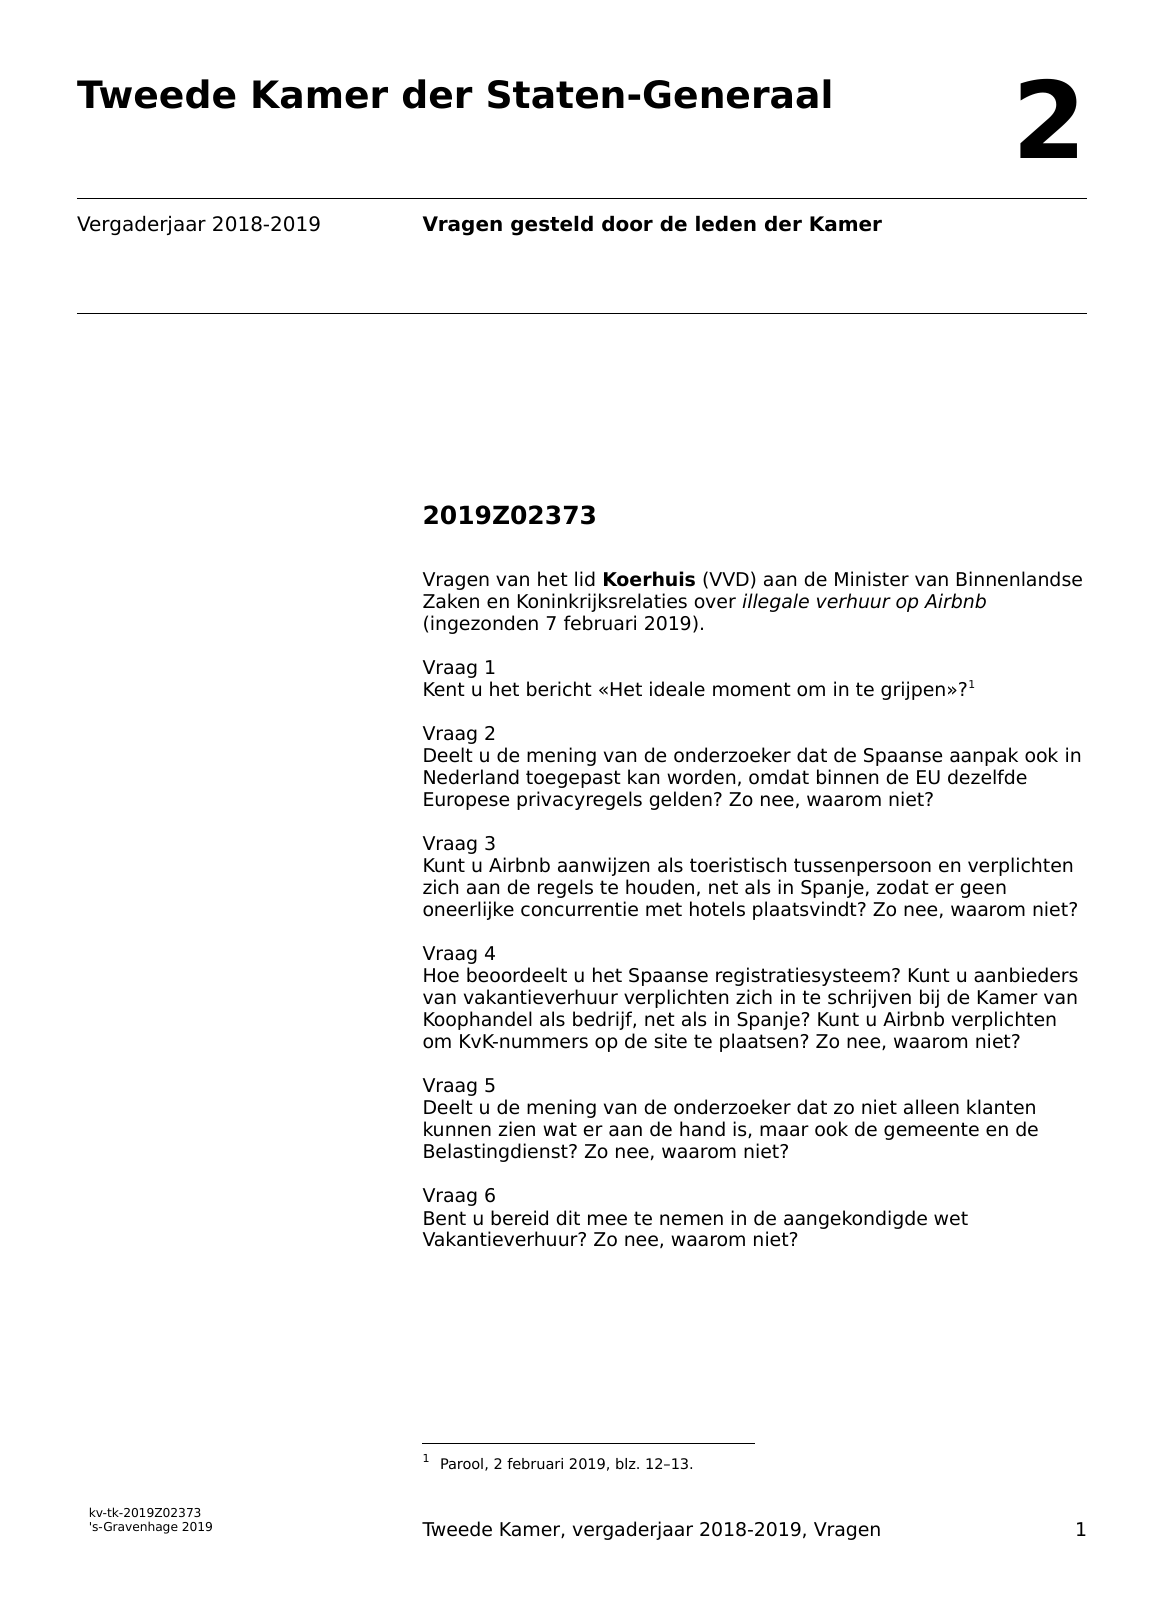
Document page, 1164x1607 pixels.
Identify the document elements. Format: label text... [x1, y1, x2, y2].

table_header 2 [886, 59, 1087, 198]
text Kunt u Airbnb aanwijzen als toeristisch tussenpersoon en verplichten zich aan de regels te houden, net als in Spanje, zodat er geen oneerlijke concurrentie met hotels plaatsvindt? Zo nee, waarom niet? [422, 855, 1087, 921]
text Parool, 2 februari 2019, blz. 12–13. [422, 1452, 1087, 1474]
text Vraag 1 [422, 657, 1087, 679]
table_cell Vergaderjaar 2018-2019 [77, 199, 422, 313]
text 's-Gravenhage 2019 [88, 1520, 323, 1534]
table_cell Vragen gesteld door de leden der Kamer [422, 199, 1087, 313]
text Deelt u de mening van de onderzoeker dat de Spaanse aanpak ook in Nederland toegepast kan worden, omdat binnen de EU dezelfde Europese privacyregels gelden? Zo nee, waarom niet? [422, 745, 1087, 811]
text Vraag 6 [422, 1185, 1087, 1207]
text Vraag 5 [422, 1075, 1087, 1097]
table_header Tweede Kamer der Staten-Generaal [77, 59, 886, 198]
text Deelt u de mening van de onderzoeker dat zo niet alleen klanten kunnen zien wat er aan de hand is, maar ook de gemeente en de Belastingdienst? Zo nee, waarom niet? [422, 1097, 1087, 1163]
text Vraag 3 [422, 833, 1087, 855]
text Kent u het bericht «Het ideale moment om in te grijpen»? [422, 679, 1087, 701]
text kv-tk-2019Z02373 [88, 1506, 323, 1520]
text Vraag 4 [422, 943, 1087, 965]
text Hoe beoordeelt u het Spaanse registratiesysteem? Kunt u aanbieders van vakantieverhuur verplichten zich in te schrijven bij de Kamer van Koophandel als bedrijf, net als in Spanje? Kunt u Airbnb verplichten om KvK-nummers op de site te plaatsen? Zo nee, waarom niet? [422, 965, 1087, 1053]
text Bent u bereid dit mee te nemen in de aangekondigde wet Vakantieverhuur? Zo nee, waarom niet? [422, 1207, 1087, 1251]
text Vraag 2 [422, 723, 1087, 745]
text Vragen van het lid Koerhuis (VVD) aan de Minister van Binnenlandse Zaken en Koninkrijksrelaties over illegale verhuur op Airbnb (ingezonden 7 februari 2019). [422, 569, 1087, 635]
text 2019Z02373 [422, 501, 1087, 531]
